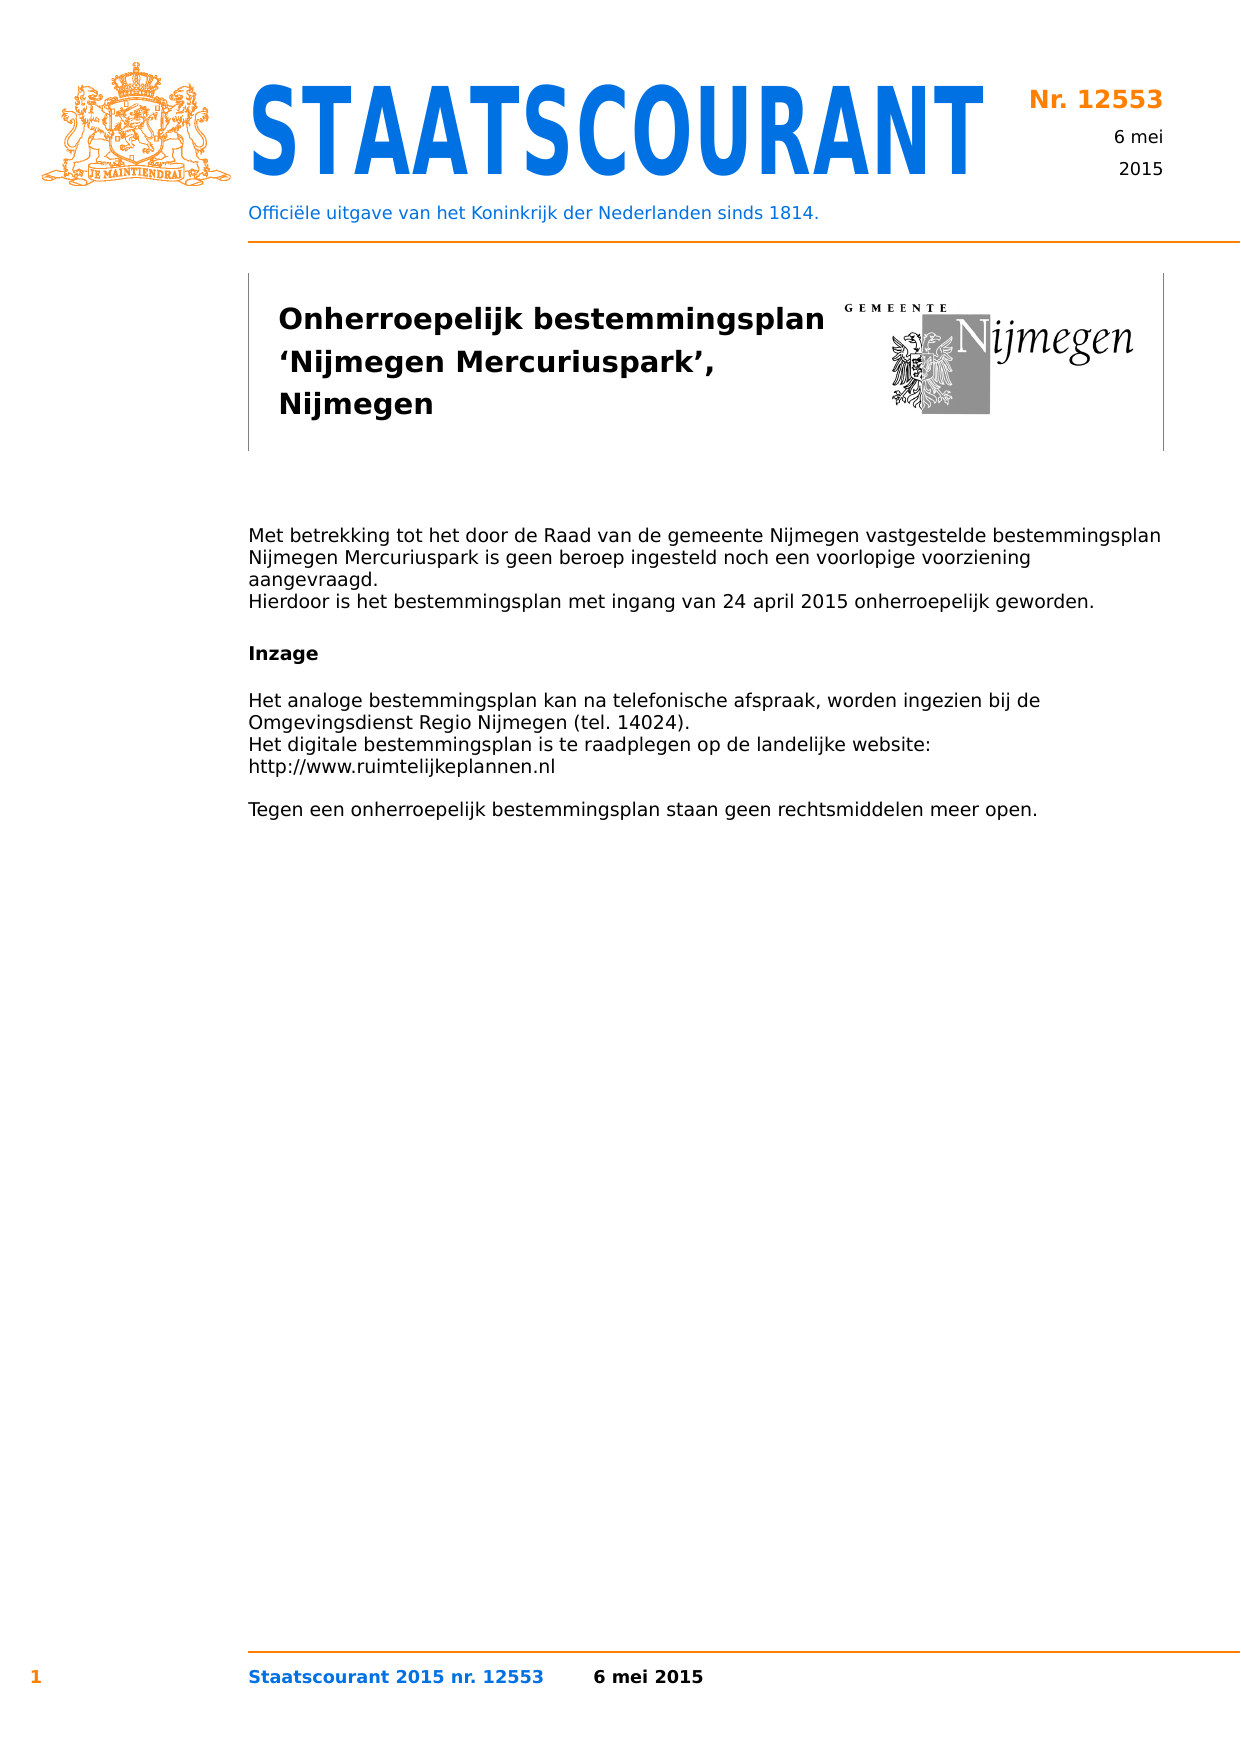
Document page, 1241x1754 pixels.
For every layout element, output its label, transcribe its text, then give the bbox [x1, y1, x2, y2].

table_cell Officiële uitgave van het Koninkrijk der Nederlanden sinds 1814. [248, 203, 1240, 241]
subtitle Onherroepelijk bestemmingsplan ‘Nijmegen Mercuriuspark’, Nijmegen [249, 273, 1163, 451]
picture [41, 62, 231, 186]
table_cell 6 mei [998, 121, 1240, 153]
text Tegen een onherroepelijk bestemmingsplan staan geen rechtsmiddelen meer open. [248, 799, 1163, 821]
text Het analoge bestemmingsplan kan na telefonische afspraak, worden ingezien bij de Omgevingsdienst Regio Nijmegen (tel. 14024). [248, 689, 1163, 733]
picture [844, 302, 1134, 415]
table_header Nr. 12553 [998, 62, 1240, 121]
text Hierdoor is het bestemmingsplan met ingang van 24 april 2015 onherroepelijk geworden. [248, 591, 1163, 613]
table_header [25, 62, 248, 241]
text http://www.ruimtelijkeplannen.nl [248, 756, 1163, 777]
text Het digitale bestemmingsplan is te raadplegen op de landelijke website: [248, 733, 1163, 756]
text Met betrekking tot het door de Raad van de gemeente Nijmegen vastgestelde bestemmingsplan Nijmegen Mercuriuspark is geen beroep ingesteld noch een voorlopige voorziening aangevraagd. [248, 525, 1163, 591]
table_header STAATSCOURANT [248, 62, 998, 203]
table_cell 2015 [998, 153, 1240, 203]
subtitle Inzage [248, 643, 1163, 664]
